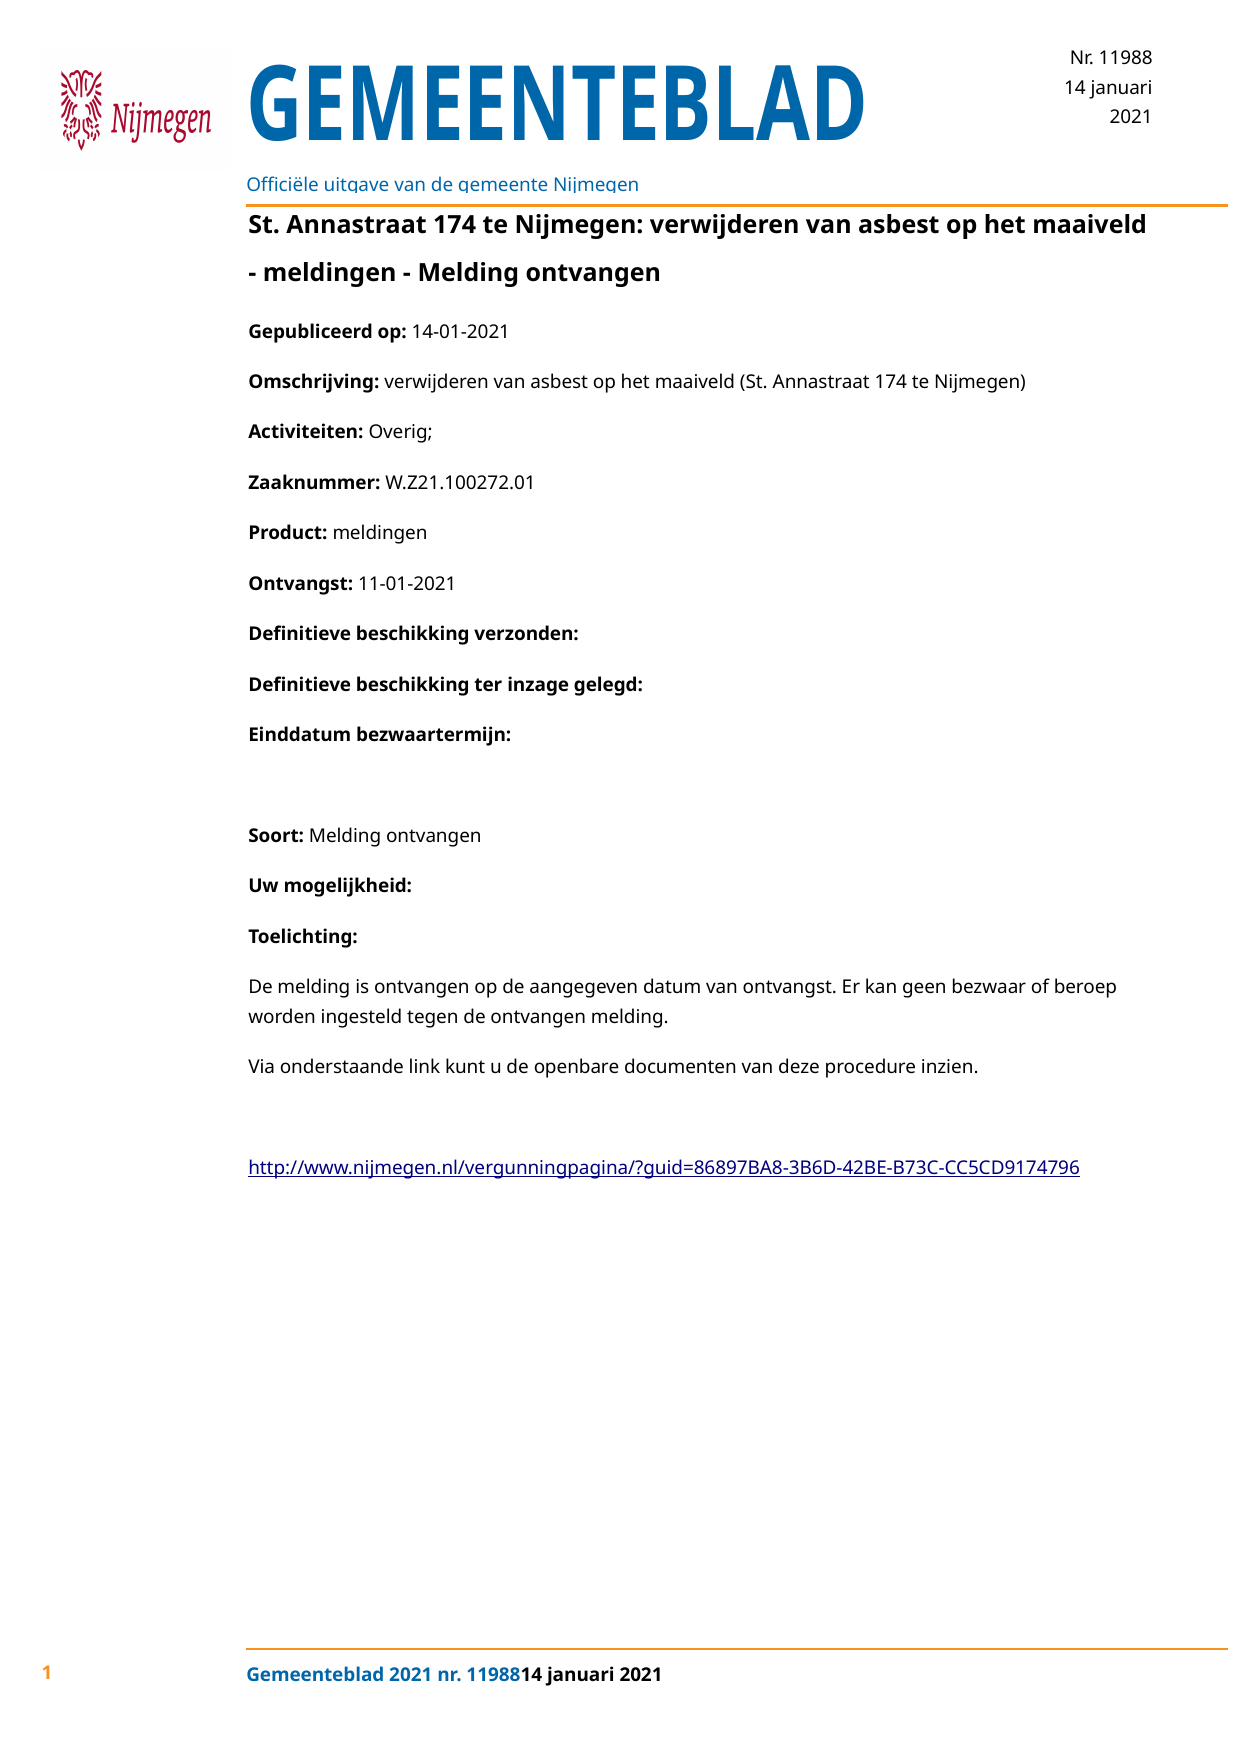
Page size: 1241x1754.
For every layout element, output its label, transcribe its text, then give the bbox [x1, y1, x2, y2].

picture [41, 47, 231, 172]
text Product: meldingen [248, 519, 1152, 545]
text Zaaknummer: W.Z21.100272.01 [248, 469, 1152, 495]
text Ontvangst: 11-01-2021 [248, 570, 1152, 596]
text Gepubliceerd op: 14-01-2021 [248, 318, 1152, 344]
text St. Annastraat 174 te Nijmegen: verwijderen van asbest op het maaiveld - meldingen - Melding ontvangen [248, 207, 1152, 288]
text Uw mogelijkheid: [248, 872, 1152, 898]
text De melding is ontvangen op de aangegeven datum van ontvangst. Er kan geen bezwaar of beroep worden ingesteld tegen de ontvangen melding. [248, 973, 1152, 1029]
text Via onderstaande link kunt u de openbare documenten van deze procedure inzien. [248, 1053, 1152, 1079]
text Toelichting: [248, 923, 1152, 949]
text Definitieve beschikking ter inzage gelegd: [248, 671, 1152, 697]
text Soort: Melding ontvangen [248, 822, 1152, 848]
text Omschrijving: verwijderen van asbest op het maaiveld (St. Annastraat 174 te Nijmegen) [248, 368, 1152, 394]
text http://www.nijmegen.nl/vergunningpagina/?guid=86897BA8-3B6D-42BE-B73C-CC5CD9174796 [248, 1154, 1152, 1180]
text Definitieve beschikking verzonden: [248, 620, 1152, 646]
text Einddatum bezwaartermijn: [248, 721, 1152, 747]
text Activiteiten: Overig; [248, 419, 1152, 444]
